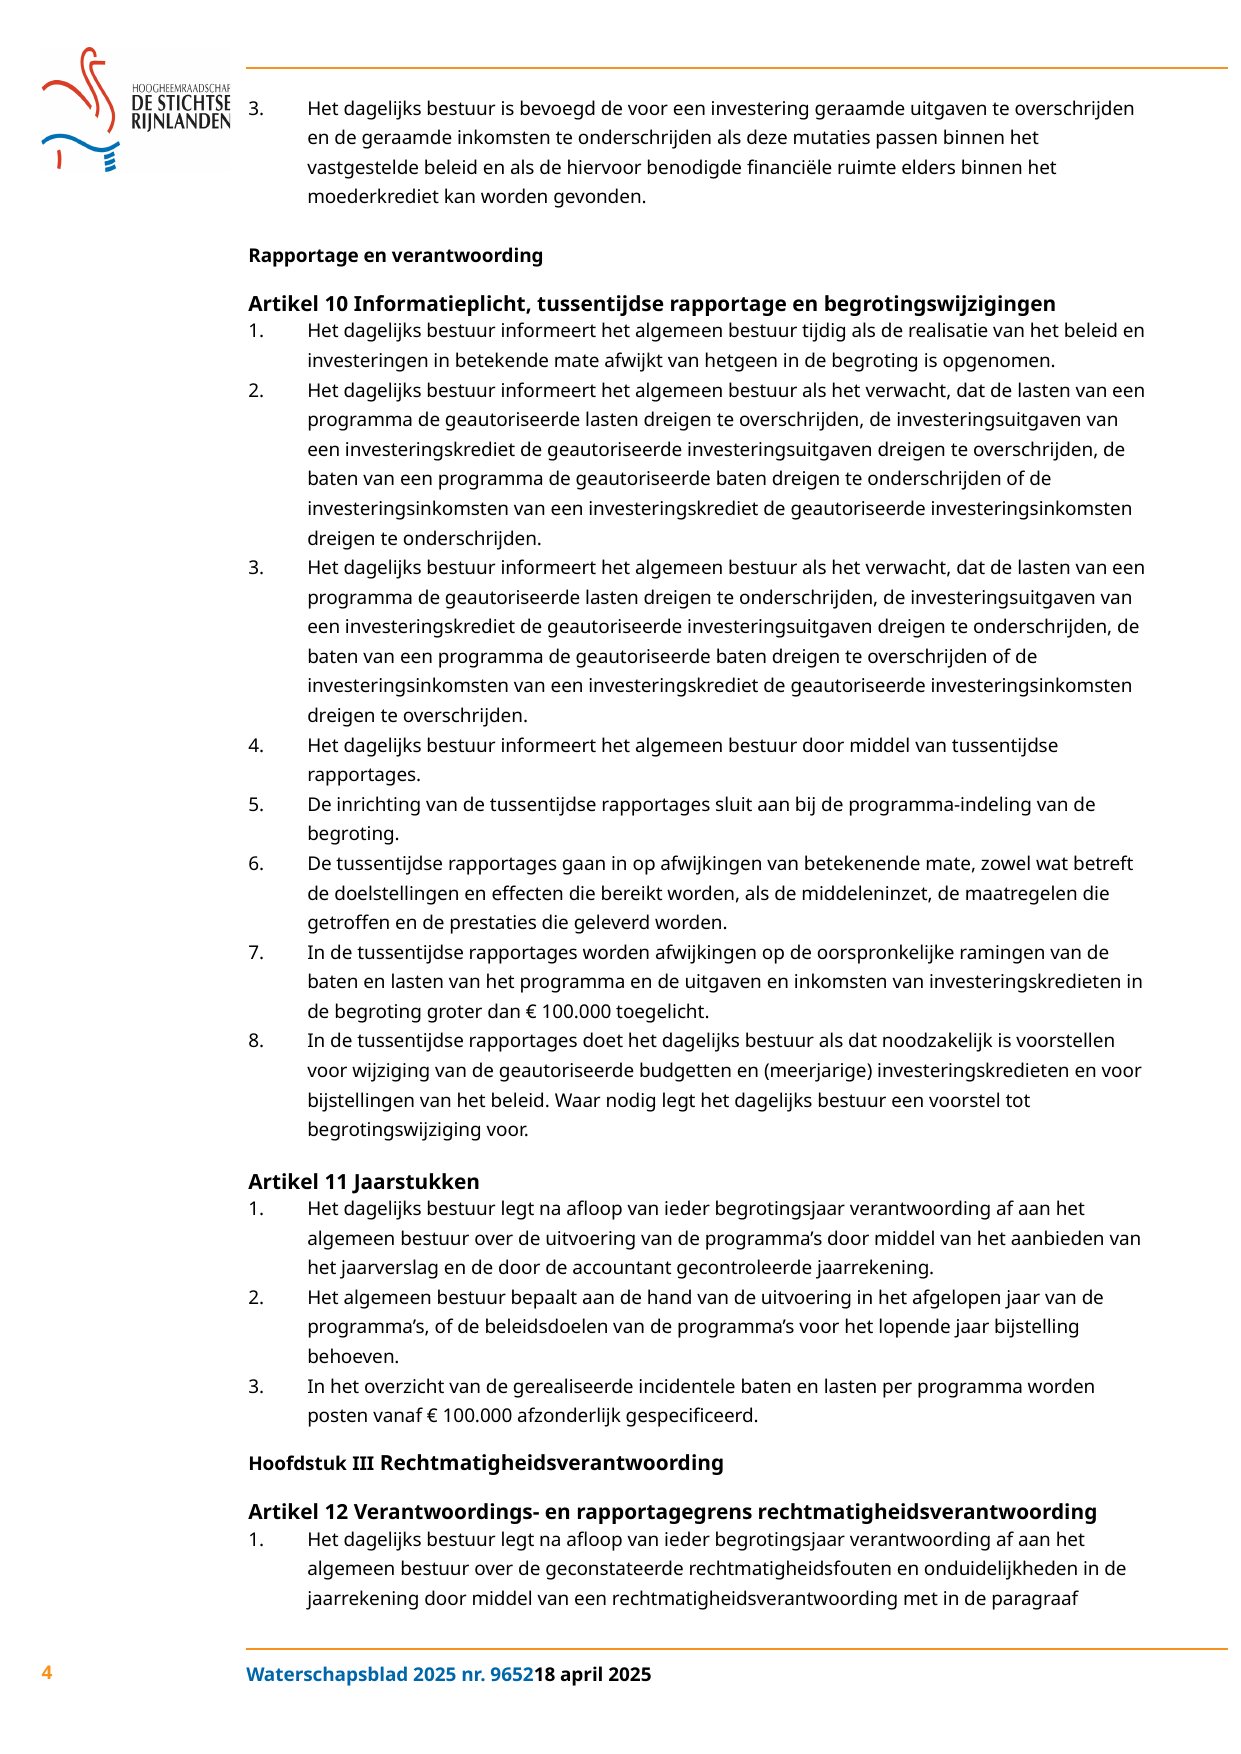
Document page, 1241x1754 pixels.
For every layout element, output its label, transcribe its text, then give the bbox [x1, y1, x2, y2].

list Het dagelijks bestuur legt na afloop van ieder begrotingsjaar verantwoording af aan het algemeen bestuur over de uitvoering van de programma’s door middel van het aanbieden van het jaarverslag en de door de accountant gecontroleerde jaarrekening. [248, 1195, 1152, 1280]
list Het dagelijks bestuur informeert het algemeen bestuur door middel van tussentijdse rapportages. [248, 732, 1152, 787]
text Rapportage en verantwoording [248, 243, 1152, 268]
list Het dagelijks bestuur is bevoegd de voor een investering geraamde uitgaven te overschrijden en de geraamde inkomsten te onderschrijden als deze mutaties passen binnen het vastgestelde beleid en als de hiervoor benodigde financiële ruimte elders binnen het moederkrediet kan worden gevonden. [248, 95, 1152, 209]
list Het algemeen bestuur bepaalt aan de hand van de uitvoering in het afgelopen jaar van de programma’s, of de beleidsdoelen van de programma’s voor het lopende jaar bijstelling behoeven. [248, 1284, 1152, 1369]
list Het dagelijks bestuur informeert het algemeen bestuur als het verwacht, dat de lasten van een programma de geautoriseerde lasten dreigen te onderschrijden, de investeringsuitgaven van een investeringskrediet de geautoriseerde investeringsuitgaven dreigen te onderschrijden, de baten van een programma de geautoriseerde baten dreigen te overschrijden of de investeringsinkomsten van een investeringskrediet de geautoriseerde investeringsinkomsten dreigen te overschrijden. [248, 554, 1152, 728]
list Het dagelijks bestuur informeert het algemeen bestuur tijdig als de realisatie van het beleid en investeringen in betekende mate afwijkt van hetgeen in de begroting is opgenomen. [248, 318, 1152, 373]
text Artikel 12 Verantwoordings- en rapportagegrens rechtmatigheidsverantwoording [248, 1497, 1152, 1526]
list In de tussentijdse rapportages worden afwijkingen op de oorspronkelijke ramingen van de baten en lasten van het programma en de uitgaven en inkomsten van investeringskredieten in de begroting groter dan € 100.000 toegelicht. [248, 939, 1152, 1024]
list Het dagelijks bestuur informeert het algemeen bestuur als het verwacht, dat de lasten van een programma de geautoriseerde lasten dreigen te overschrijden, de investeringsuitgaven van een investeringskrediet de geautoriseerde investeringsuitgaven dreigen te overschrijden, de baten van een programma de geautoriseerde baten dreigen te onderschrijden of de investeringsinkomsten van een investeringskrediet de geautoriseerde investeringsinkomsten dreigen te onderschrijden. [248, 377, 1152, 551]
list In het overzicht van de gerealiseerde incidentele baten en lasten per programma worden posten vanaf € 100.000 afzonderlijk gespecificeerd. [248, 1373, 1152, 1428]
text Artikel 11 Jaarstukken [248, 1167, 1152, 1195]
picture [41, 47, 231, 172]
list De inrichting van de tussentijdse rapportages sluit aan bij de programma-indeling van de begroting. [248, 791, 1152, 846]
list De tussentijdse rapportages gaan in op afwijkingen van betekenende mate, zowel wat betreft de doelstellingen en effecten die bereikt worden, als de middeleninzet, de maatregelen die getroffen en de prestaties die geleverd worden. [248, 850, 1152, 935]
list In de tussentijdse rapportages doet het dagelijks bestuur als dat noodzakelijk is voorstellen voor wijziging van de geautoriseerde budgetten en (meerjarige) investeringskredieten en voor bijstellingen van het beleid. Waar nodig legt het dagelijks bestuur een voorstel tot begrotingswijziging voor. [248, 1028, 1152, 1142]
text Artikel 10 Informatieplicht, tussentijdse rapportage en begrotingswijzigingen [248, 289, 1152, 318]
list Het dagelijks bestuur legt na afloop van ieder begrotingsjaar verantwoording af aan het algemeen bestuur over de geconstateerde rechtmatigheidsfouten en onduidelijkheden in de jaarrekening door middel van een rechtmatigheidsverantwoording met in de paragraaf [248, 1526, 1152, 1611]
text Hoofdstuk III Rechtmatigheidsverantwoording [248, 1448, 1152, 1476]
